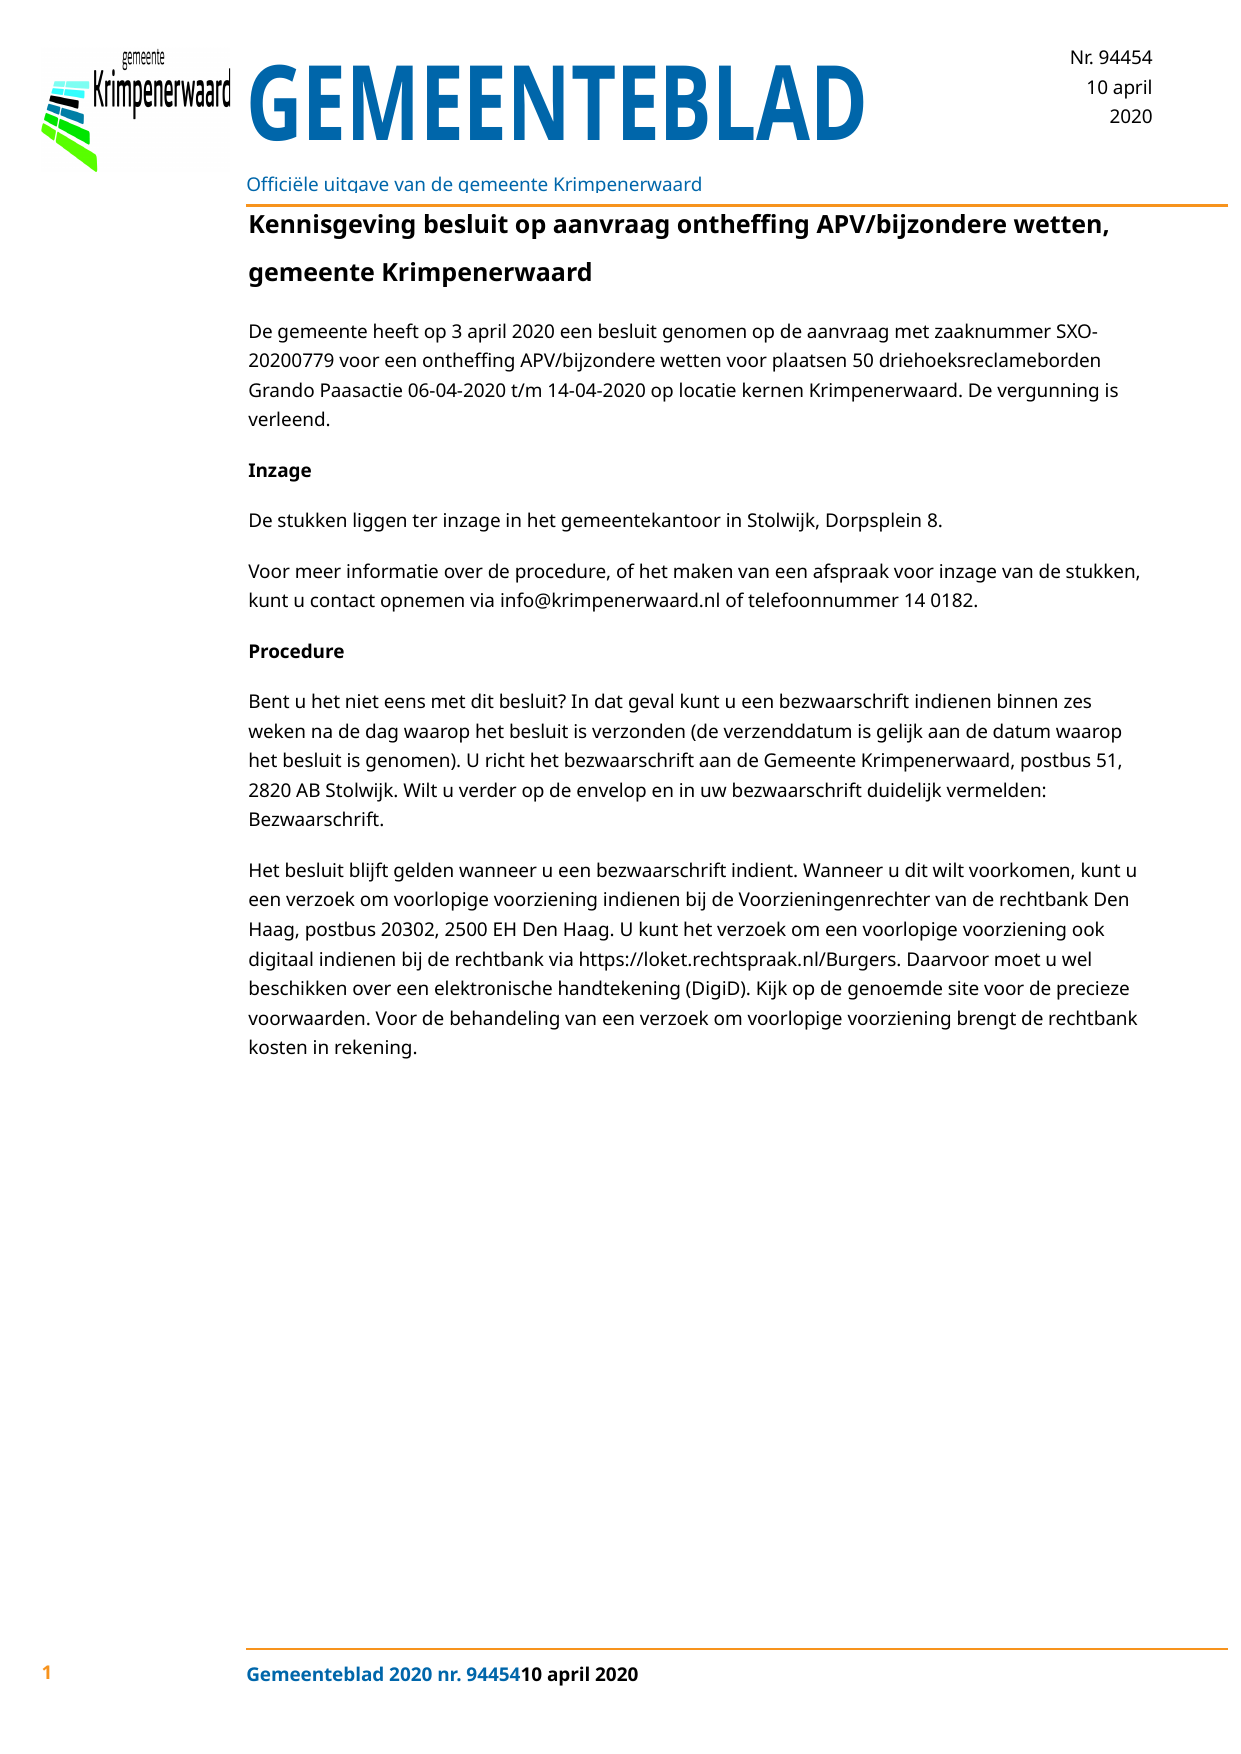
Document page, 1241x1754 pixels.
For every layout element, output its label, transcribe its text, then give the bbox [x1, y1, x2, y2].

text Voor meer informatie over de procedure, of het maken van een afspraak voor inzage van de stukken, kunt u contact opnemen via info@krimpenerwaard.nl of telefoonnummer 14 0182. [248, 558, 1152, 613]
picture [41, 47, 231, 172]
text De gemeente heeft op 3 april 2020 een besluit genomen op de aanvraag met zaaknummer SXO-20200779 voor een ontheffing APV/bijzondere wetten voor plaatsen 50 driehoeksreclameborden Grando Paasactie 06-04-2020 t/m 14-04-2020 op locatie kernen Krimpenerwaard. De vergunning is verleend. [248, 318, 1152, 432]
text De stukken liggen ter inzage in het gemeentekantoor in Stolwijk, Dorpsplein 8. [248, 507, 1152, 533]
text Inzage [248, 457, 1152, 483]
text Kennisgeving besluit op aanvraag ontheffing APV/bijzondere wetten, gemeente Krimpenerwaard [248, 207, 1152, 288]
text Procedure [248, 638, 1152, 664]
text Bent u het niet eens met dit besluit? In dat geval kunt u een bezwaarschrift indienen binnen zes weken na de dag waarop het besluit is verzonden (de verzenddatum is gelijk aan de datum waarop het besluit is genomen). U richt het bezwaarschrift aan de Gemeente Krimpenerwaard, postbus 51, 2820 AB Stolwijk. Wilt u verder op de envelop en in uw bezwaarschrift duidelijk vermelden: Bezwaarschrift. [248, 688, 1152, 832]
text Het besluit blijft gelden wanneer u een bezwaarschrift indient. Wanneer u dit wilt voorkomen, kunt u een verzoek om voorlopige voorziening indienen bij de Voorzieningenrechter van de rechtbank Den Haag, postbus 20302, 2500 EH Den Haag. U kunt het verzoek om een voorlopige voorziening ook digitaal indienen bij de rechtbank via https://loket.rechtspraak.nl/Burgers. Daarvoor moet u wel beschikken over een elektronische handtekening (DigiD). Kijk op de genoemde site voor de precieze voorwaarden. Voor de behandeling van een verzoek om voorlopige voorziening brengt de rechtbank kosten in rekening. [248, 857, 1152, 1060]
